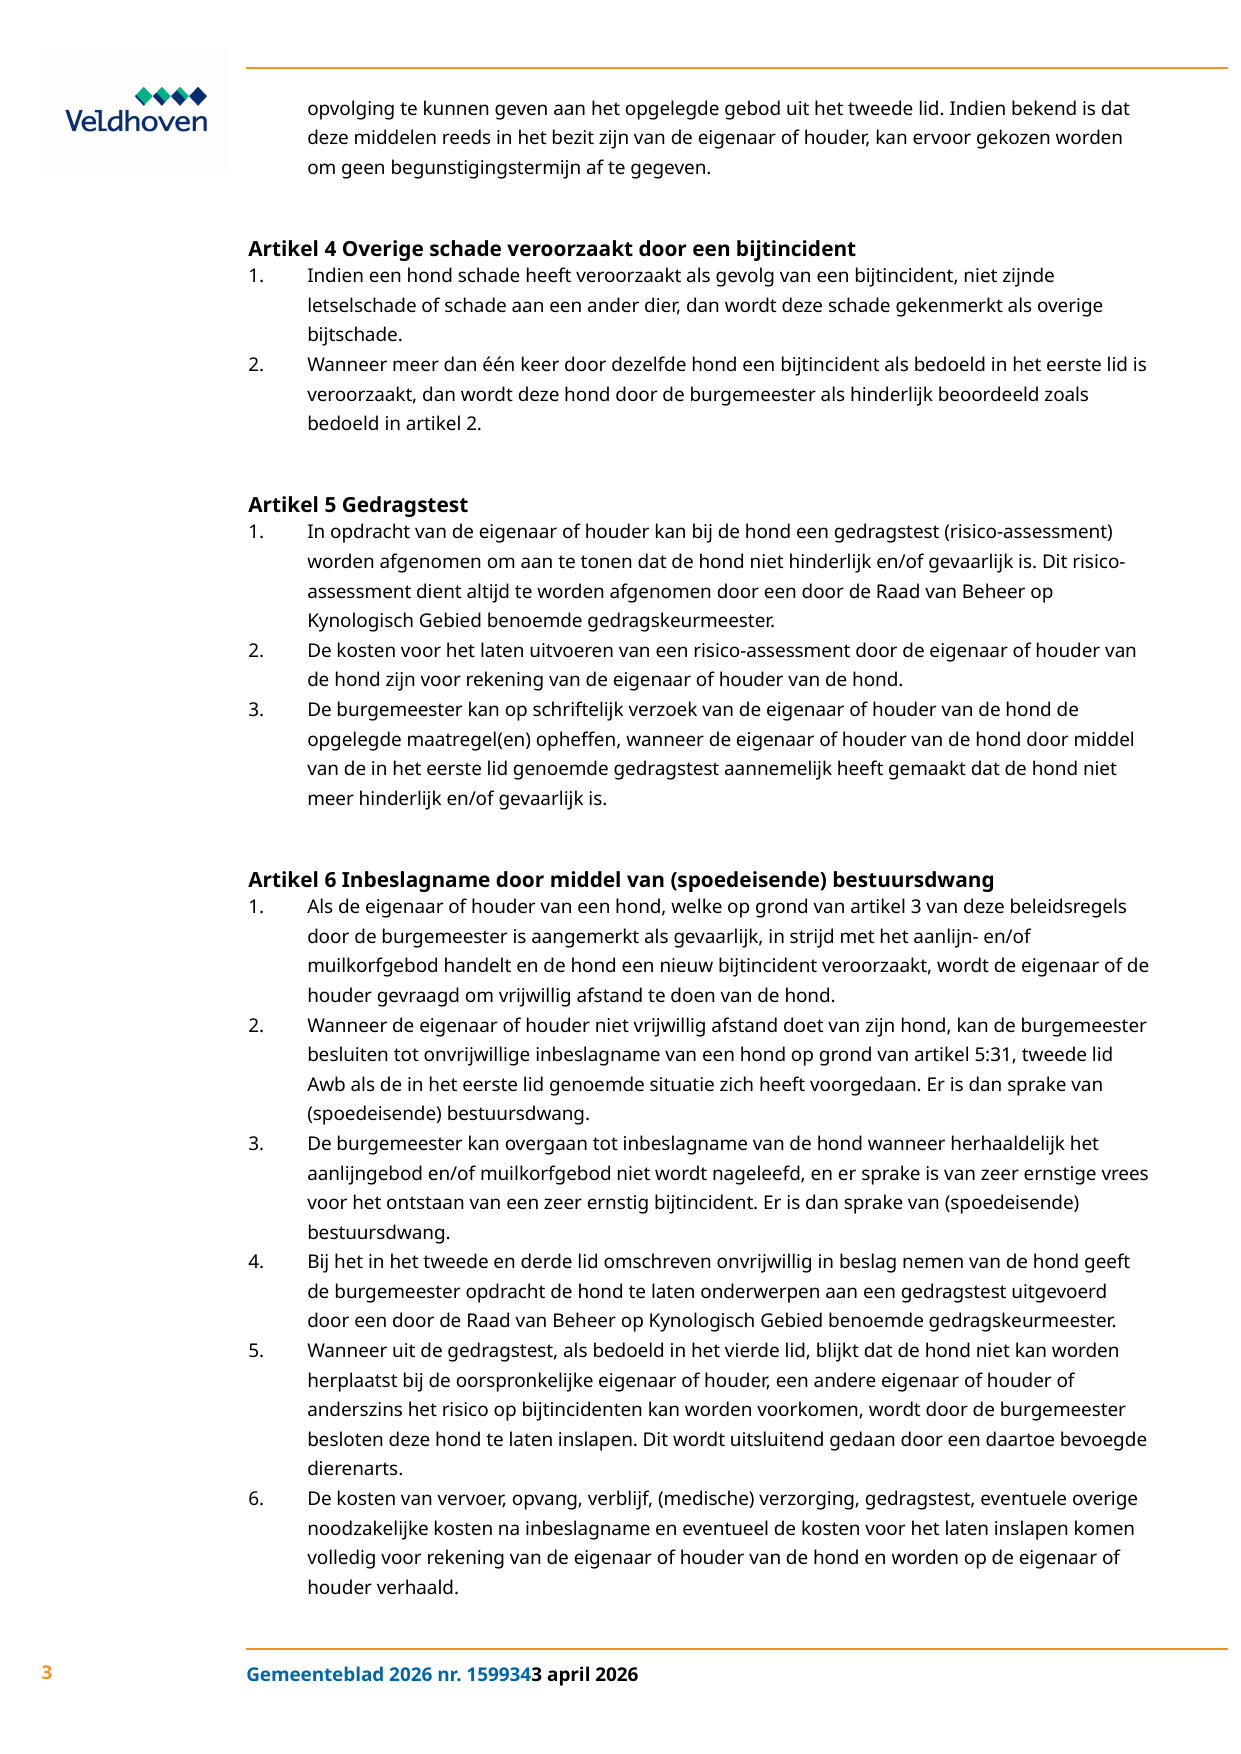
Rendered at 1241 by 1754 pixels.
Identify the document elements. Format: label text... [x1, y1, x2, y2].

list De kosten van vervoer, opvang, verblijf, (medische) verzorging, gedragstest, eventuele overige noodzakelijke kosten na inbeslagname en eventueel de kosten voor het laten inslapen komen volledig voor rekening van de eigenaar of houder van de hond en worden op de eigenaar of houder verhaald. [248, 1485, 1152, 1599]
list Als de eigenaar of houder van een hond, welke op grond van artikel 3 van deze beleidsregels door de burgemeester is aangemerkt als gevaarlijk, in strijd met het aanlijn- en/of muilkorfgebod handelt en de hond een nieuw bijtincident veroorzaakt, wordt de eigenaar of de houder gevraagd om vrijwillig afstand te doen van de hond. [248, 893, 1152, 1008]
list In opdracht van de eigenaar of houder kan bij de hond een gedragstest (risico-assessment) worden afgenomen om aan te tonen dat de hond niet hinderlijk en/of gevaarlijk is. Dit risico-assessment dient altijd te worden afgenomen door een door de Raad van Beheer op Kynologisch Gebied benoemde gedragskeurmeester. [248, 519, 1152, 633]
text Artikel 6 Inbeslagname door middel van (spoedeisende) bestuursdwang [248, 865, 1152, 893]
list Bij het in het tweede en derde lid omschreven onvrijwillig in beslag nemen van de hond geeft de burgemeester opdracht de hond te laten onderwerpen aan een gedragstest uitgevoerd door een door de Raad van Beheer op Kynologisch Gebied benoemde gedragskeurmeester. [248, 1248, 1152, 1333]
picture [41, 47, 231, 172]
list De kosten voor het laten uitvoeren van een risico-assessment door de eigenaar of houder van de hond zijn voor rekening van de eigenaar of houder van de hond. [248, 637, 1152, 692]
list opvolging te kunnen geven aan het opgelegde gebod uit het tweede lid. Indien bekend is dat deze middelen reeds in het bezit zijn van de eigenaar of houder, kan ervoor gekozen worden om geen begunstigingstermijn af te gegeven. [248, 95, 1152, 180]
list Indien een hond schade heeft veroorzaakt als gevolg van een bijtincident, niet zijnde letselschade of schade aan een ander dier, dan wordt deze schade gekenmerkt als overige bijtschade. [248, 262, 1152, 347]
list Wanneer de eigenaar of houder niet vrijwillig afstand doet van zijn hond, kan de burgemeester besluiten tot onvrijwillige inbeslagname van een hond op grond van artikel 5:31, tweede lid Awb als de in het eerste lid genoemde situatie zich heeft voorgedaan. Er is dan sprake van (spoedeisende) bestuursdwang. [248, 1012, 1152, 1126]
list De burgemeester kan overgaan tot inbeslagname van de hond wanneer herhaaldelijk het aanlijngebod en/of muilkorfgebod niet wordt nageleefd, en er sprake is van zeer ernstige vrees voor het ontstaan van een zeer ernstig bijtincident. Er is dan sprake van (spoedeisende) bestuursdwang. [248, 1130, 1152, 1244]
list Wanneer meer dan één keer door dezelfde hond een bijtincident als bedoeld in het eerste lid is veroorzaakt, dan wordt deze hond door de burgemeester als hinderlijk beoordeeld zoals bedoeld in artikel 2. [248, 351, 1152, 436]
text Artikel 4 Overige schade veroorzaakt door een bijtincident [248, 234, 1152, 262]
list De burgemeester kan op schriftelijk verzoek van de eigenaar of houder van de hond de opgelegde maatregel(en) opheffen, wanneer de eigenaar of houder van de hond door middel van de in het eerste lid genoemde gedragstest aannemelijk heeft gemaakt dat de hond niet meer hinderlijk en/of gevaarlijk is. [248, 696, 1152, 811]
list Wanneer uit de gedragstest, als bedoeld in het vierde lid, blijkt dat de hond niet kan worden herplaatst bij de oorspronkelijke eigenaar of houder, een andere eigenaar of houder of anderszins het risico op bijtincidenten kan worden voorkomen, wordt door de burgemeester besloten deze hond te laten inslapen. Dit wordt uitsluitend gedaan door een daartoe bevoegde dierenarts. [248, 1337, 1152, 1481]
text Artikel 5 Gedragstest [248, 490, 1152, 519]
